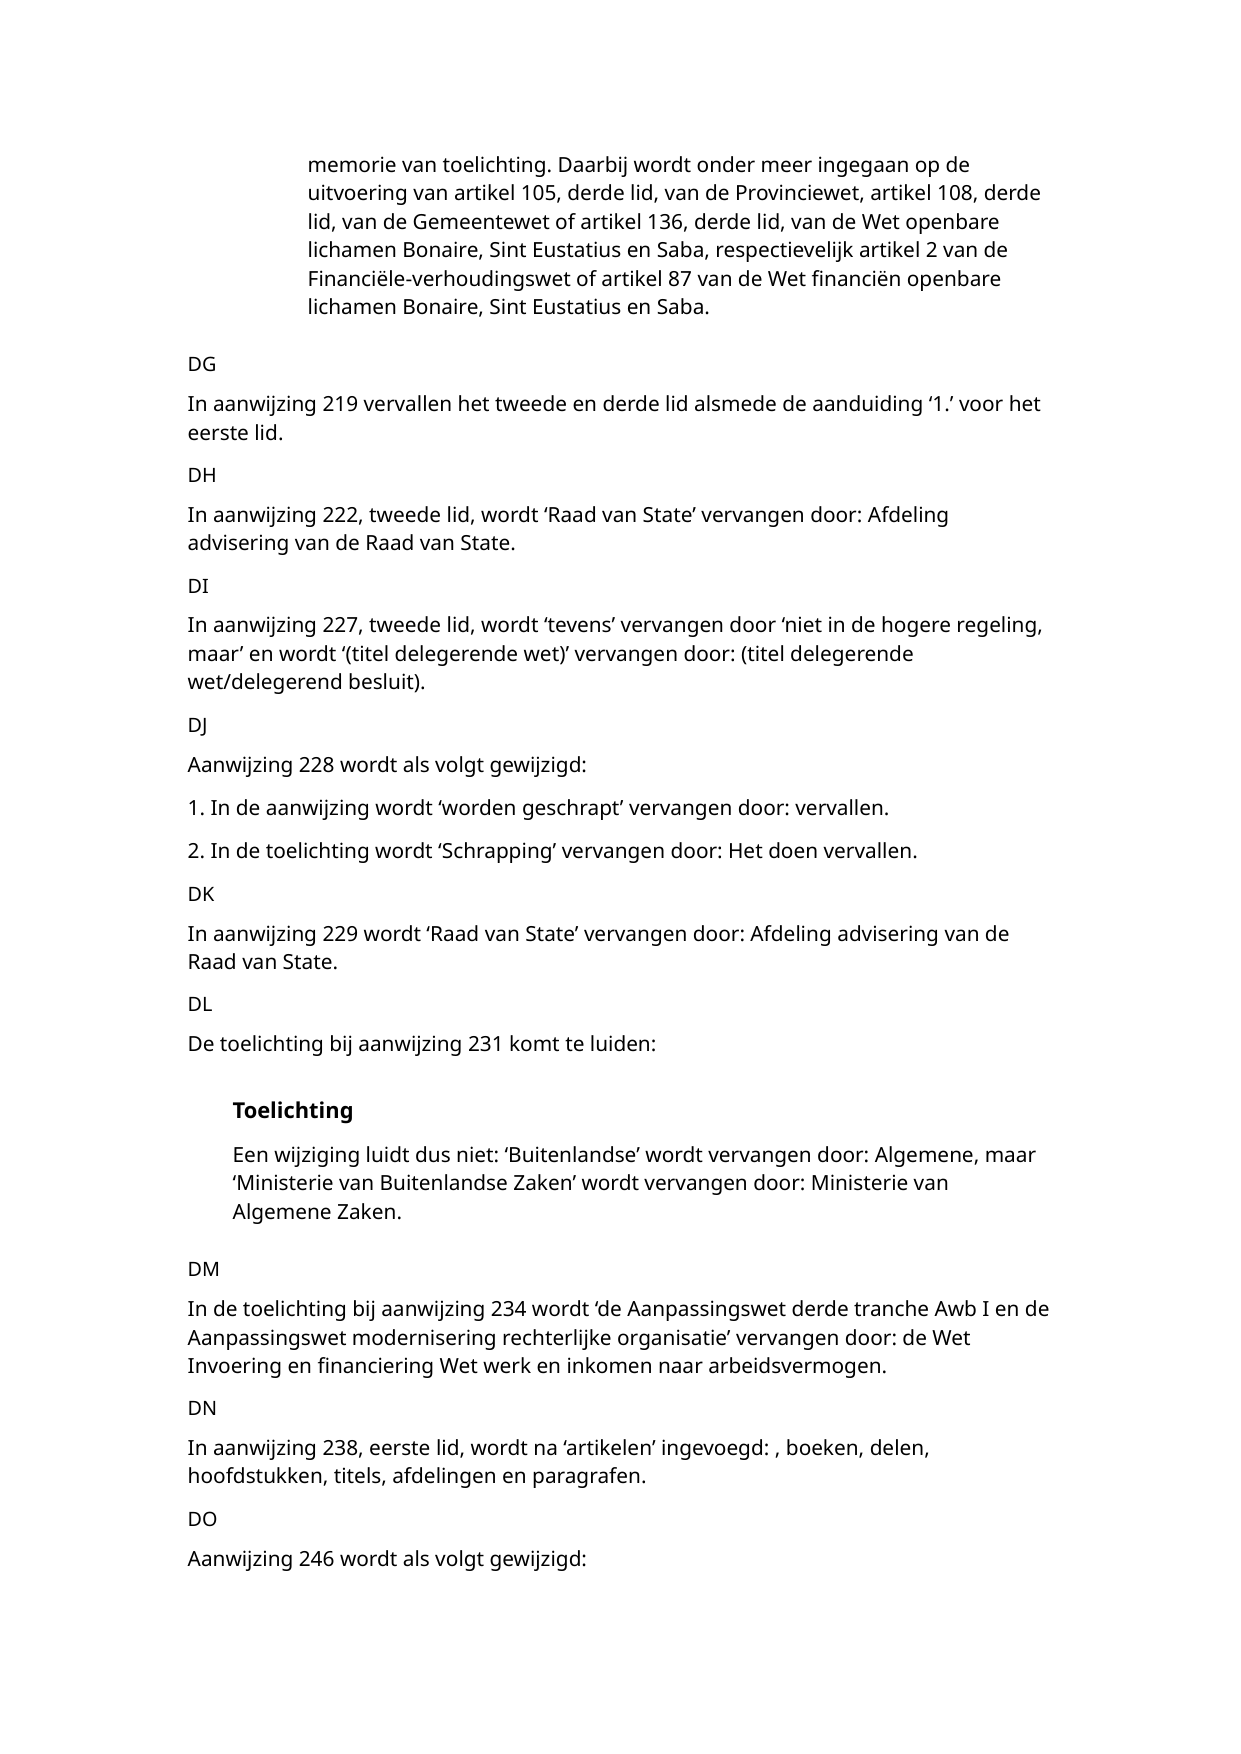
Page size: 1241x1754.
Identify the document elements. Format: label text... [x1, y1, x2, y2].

text Aanwijzing 246 wordt als volgt gewijzigd: [187, 1544, 1053, 1572]
text In aanwijzing 219 vervallen het tweede en derde lid alsmede de aanduiding ‘1.’ voor het eerste lid. [187, 389, 1053, 446]
text DI [187, 572, 1053, 599]
text DH [187, 461, 1053, 488]
text In aanwijzing 222, tweede lid, wordt ‘Raad van State’ vervangen door: Afdeling advisering van de Raad van State. [187, 500, 1053, 557]
text DO [187, 1505, 1053, 1532]
text DK [187, 880, 1053, 907]
text 2. In de toelichting wordt ‘Schrapping’ vervangen door: Het doen vervallen. [187, 837, 1053, 865]
text DJ [187, 711, 1053, 738]
text Aanwijzing 228 wordt als volgt gewijzigd: [187, 750, 1053, 778]
list memorie van toelichting. Daarbij wordt onder meer ingegaan op de uitvoering van artikel 105, derde lid, van de Provinciewet, artikel 108, derde lid, van de Gemeentewet of artikel 136, derde lid, van de Wet openbare lichamen Bonaire, Sint Eustatius en Saba, respectievelijk artikel 2 van de Financiële-verhoudingswet of artikel 87 van de Wet financiën openbare lichamen Bonaire, Sint Eustatius en Saba. [232, 150, 1053, 321]
text DN [187, 1394, 1053, 1421]
text 1. In de aanwijzing wordt ‘worden geschrapt’ vervangen door: vervallen. [187, 793, 1053, 822]
text Een wijziging luidt dus niet: ‘Buitenlandse’ wordt vervangen door: Algemene, maar ‘Ministerie van Buitenlandse Zaken’ wordt vervangen door: Ministerie van Algemene Zaken. [232, 1140, 1053, 1225]
text In aanwijzing 229 wordt ‘Raad van State’ vervangen door: Afdeling advisering van de Raad van State. [187, 919, 1053, 976]
text In de toelichting bij aanwijzing 234 wordt ‘de Aanpassingswet derde tranche Awb I en de Aanpassingswet modernisering rechterlijke organisatie’ vervangen door: de Wet Invoering en financiering Wet werk en inkomen naar arbeidsvermogen. [187, 1294, 1053, 1379]
text In aanwijzing 227, tweede lid, wordt ‘tevens’ vervangen door ‘niet in de hogere regeling, maar’ en wordt ‘(titel delegerende wet)’ vervangen door: (titel delegerende wet/delegerend besluit). [187, 611, 1053, 696]
text In aanwijzing 238, eerste lid, wordt na ‘artikelen’ ingevoegd: , boeken, delen, hoofdstukken, titels, afdelingen en paragrafen. [187, 1433, 1053, 1490]
text DM [187, 1255, 1053, 1282]
text DG [187, 351, 1053, 378]
text DL [187, 991, 1053, 1018]
subtitle Toelichting [232, 1095, 1053, 1125]
text De toelichting bij aanwijzing 231 komt te luiden: [187, 1029, 1053, 1058]
